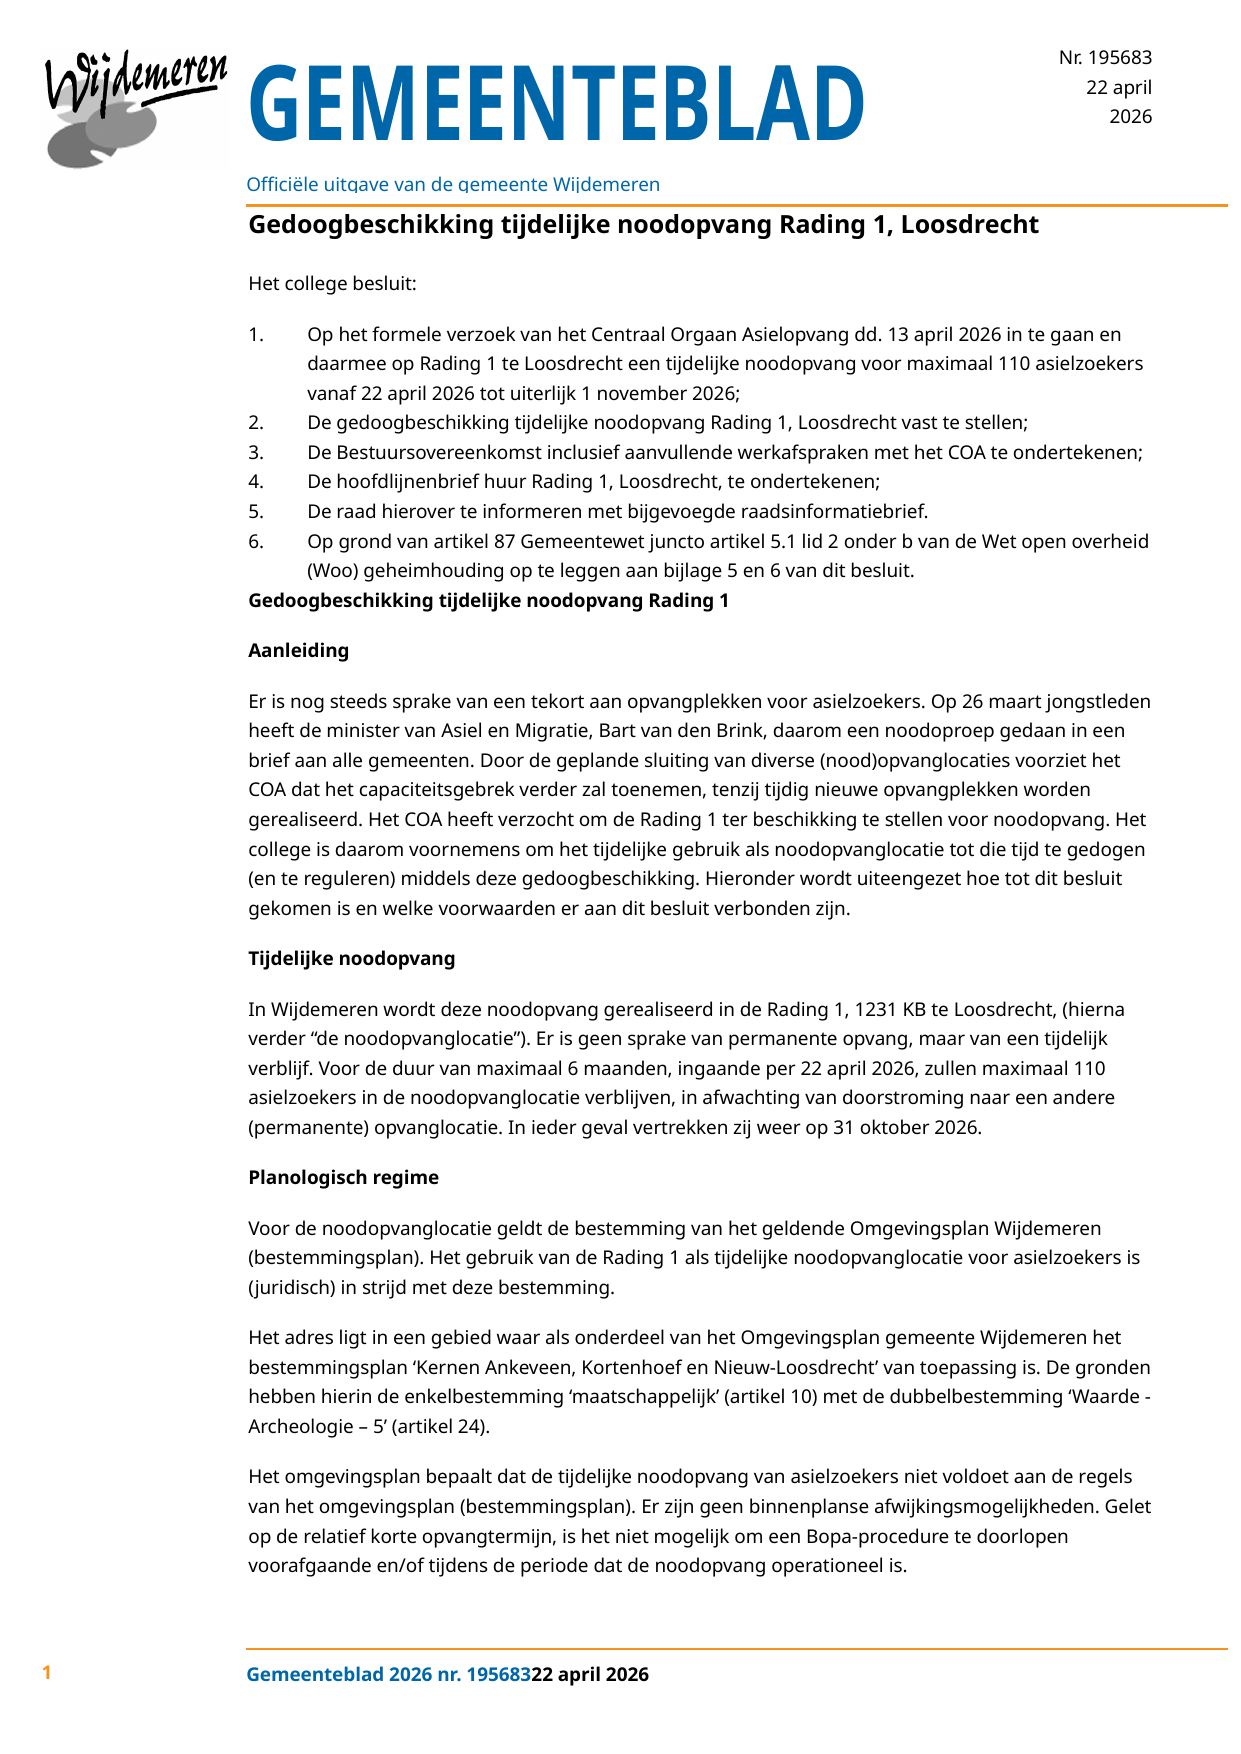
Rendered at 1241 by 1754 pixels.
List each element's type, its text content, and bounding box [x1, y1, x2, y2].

list Op het formele verzoek van het Centraal Orgaan Asielopvang dd. 13 april 2026 in te gaan en daarmee op Rading 1 te Loosdrecht een tijdelijke noodopvang voor maximaal 110 asielzoekers vanaf 22 april 2026 tot uiterlijk 1 november 2026; [248, 321, 1152, 406]
text Gedoogbeschikking tijdelijke noodopvang Rading 1 [248, 587, 1152, 613]
text Het adres ligt in een gebied waar als onderdeel van het Omgevingsplan gemeente Wijdemeren het bestemmingsplan ‘Kernen Ankeveen, Kortenhoef en Nieuw-Loosdrecht’ van toepassing is. De gronden hebben hierin de enkelbestemming ‘maatschappelijk’ (artikel 10) met de dubbelbestemming ‘Waarde - Archeologie – 5’ (artikel 24). [248, 1324, 1152, 1439]
text In Wijdemeren wordt deze noodopvang gerealiseerd in de Rading 1, 1231 KB te Loosdrecht, (hierna verder “de noodopvanglocatie”). Er is geen sprake van permanente opvang, maar van een tijdelijk verblijf. Voor de duur van maximaal 6 maanden, ingaande per 22 april 2026, zullen maximaal 110 asielzoekers in de noodopvanglocatie verblijven, in afwachting van doorstroming naar een andere (permanente) opvanglocatie. In ieder geval vertrekken zij weer op 31 oktober 2026. [248, 996, 1152, 1140]
text Het omgevingsplan bepaalt dat de tijdelijke noodopvang van asielzoekers niet voldoet aan de regels van het omgevingsplan (bestemmingsplan). Er zijn geen binnenplanse afwijkingsmogelijkheden. Gelet op de relatief korte opvangtermijn, is het niet mogelijk om een Bopa-procedure te doorlopen voorafgaande en/of tijdens de periode dat de noodopvang operationeel is. [248, 1464, 1152, 1578]
text Gedoogbeschikking tijdelijke noodopvang Rading 1, Loosdrecht [248, 207, 1152, 241]
text Er is nog steeds sprake van een tekort aan opvangplekken voor asielzoekers. Op 26 maart jongstleden heeft de minister van Asiel en Migratie, Bart van den Brink, daarom een noodoproep gedaan in een brief aan alle gemeenten. Door de geplande sluiting van diverse (nood)opvanglocaties voorziet het COA dat het capaciteitsgebrek verder zal toenemen, tenzij tijdig nieuwe opvangplekken worden gerealiseerd. Het COA heeft verzocht om de Rading 1 ter beschikking te stellen voor noodopvang. Het college is daarom voornemens om het tijdelijke gebruik als noodopvanglocatie tot die tijd te gedogen (en te reguleren) middels deze gedoogbeschikking. Hieronder wordt uiteengezet hoe tot dit besluit gekomen is en welke voorwaarden er aan dit besluit verbonden zijn. [248, 688, 1152, 921]
picture [41, 47, 231, 172]
text Tijdelijke noodopvang [248, 945, 1152, 971]
text Planologisch regime [248, 1164, 1152, 1190]
text Aanleiding [248, 637, 1152, 663]
list De gedoogbeschikking tijdelijke noodopvang Rading 1, Loosdrecht vast te stellen; [248, 409, 1152, 435]
list Op grond van artikel 87 Gemeentewet juncto artikel 5.1 lid 2 onder b van de Wet open overheid (Woo) geheimhouding op te leggen aan bijlage 5 en 6 van dit besluit. [248, 528, 1152, 583]
text Voor de noodopvanglocatie geldt de bestemming van het geldende Omgevingsplan Wijdemeren (bestemmingsplan). Het gebruik van de Rading 1 als tijdelijke noodopvanglocatie voor asielzoekers is (juridisch) in strijd met deze bestemming. [248, 1215, 1152, 1300]
list De Bestuursovereenkomst inclusief aanvullende werkafspraken met het COA te ondertekenen; [248, 439, 1152, 465]
list De raad hierover te informeren met bijgevoegde raadsinformatiebrief. [248, 498, 1152, 524]
text Het college besluit: [248, 270, 1152, 296]
list De hoofdlijnenbrief huur Rading 1, Loosdrecht, te ondertekenen; [248, 469, 1152, 494]
